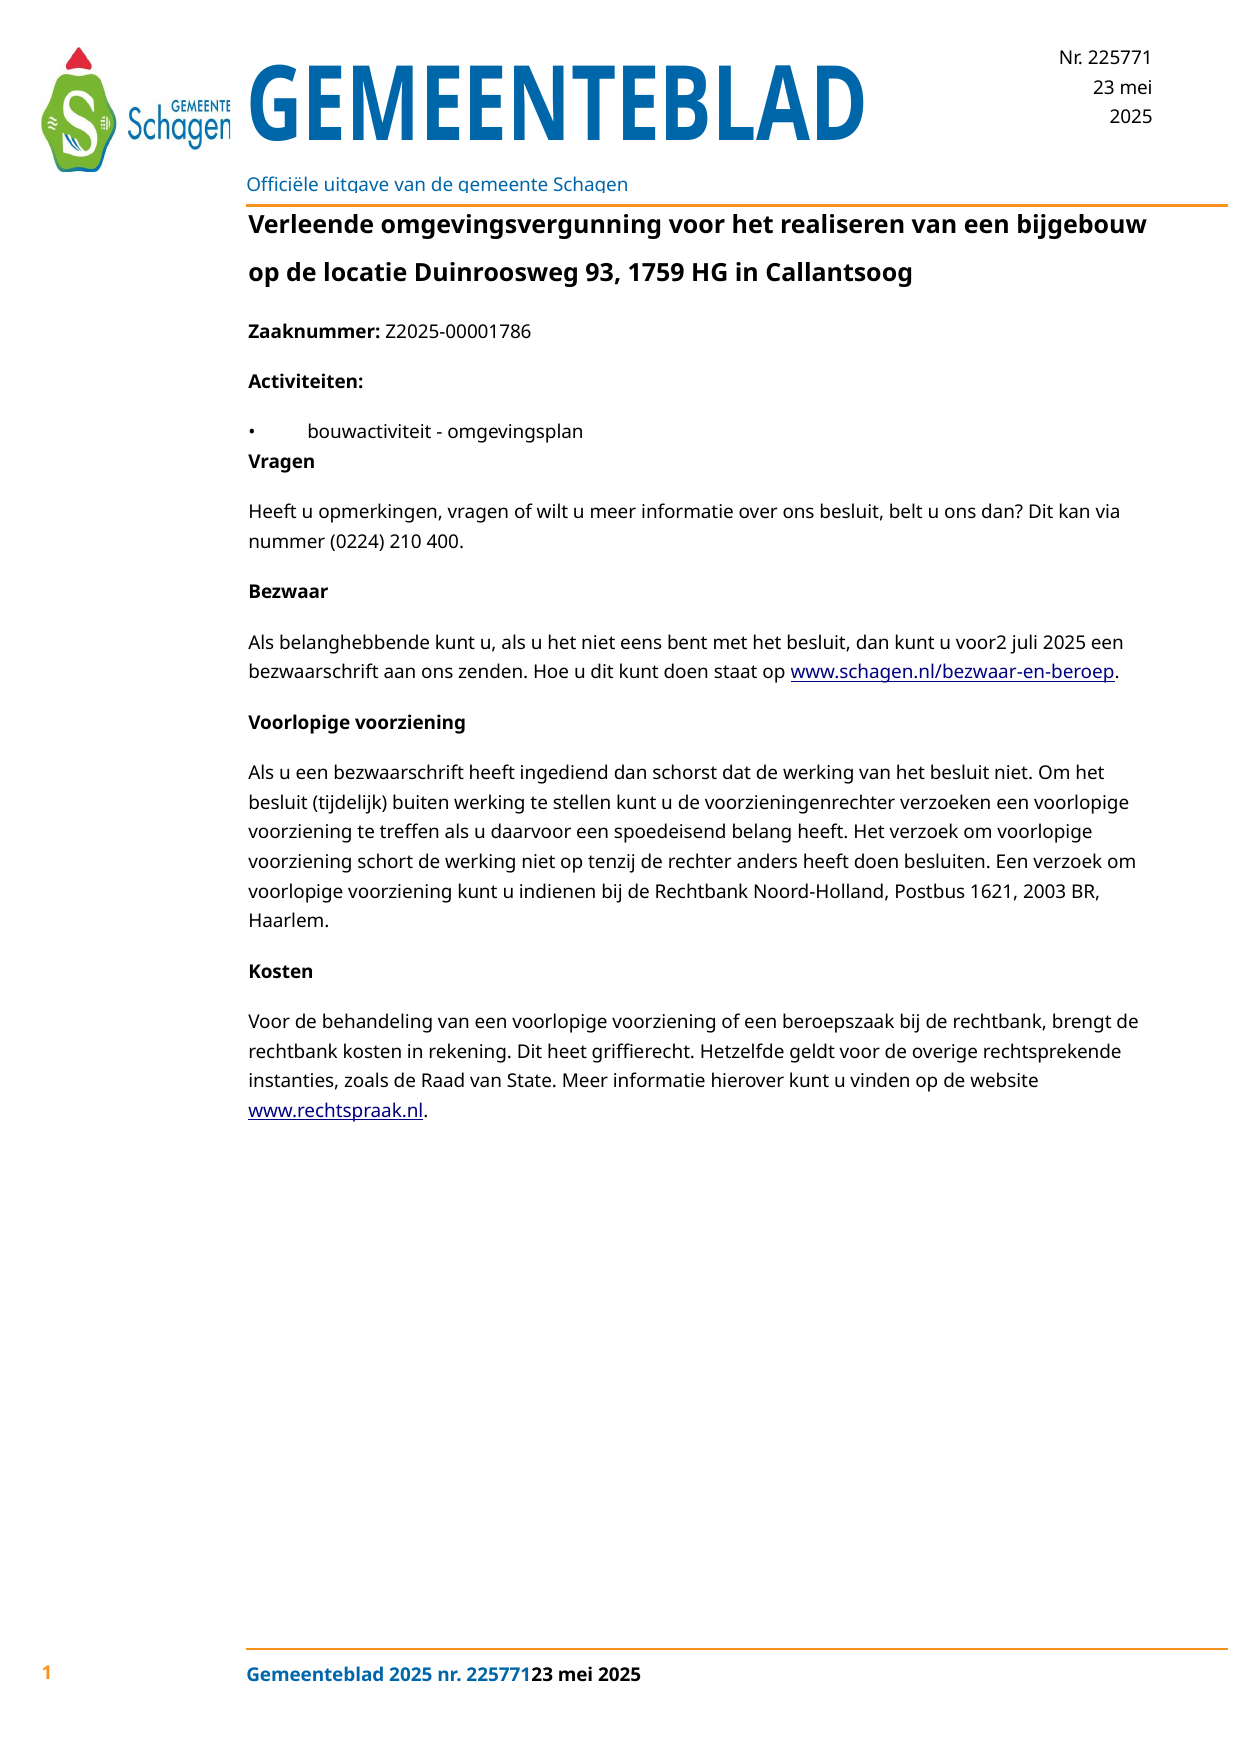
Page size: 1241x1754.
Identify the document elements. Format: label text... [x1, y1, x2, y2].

text Als u een bezwaarschrift heeft ingediend dan schorst dat de werking van het besluit niet. Om het besluit (tijdelijk) buiten werking te stellen kunt u de voorzieningenrechter verzoeken een voorlopige voorziening te treffen als u daarvoor een spoedeisend belang heeft. Het verzoek om voorlopige voorziening schort de werking niet op tenzij de rechter anders heeft doen besluiten. Een verzoek om voorlopige voorziening kunt u indienen bij de Rechtbank Noord-Holland, Postbus 1621, 2003 BR, Haarlem. [248, 759, 1152, 933]
picture [41, 47, 231, 172]
text Activiteiten: [248, 368, 1152, 394]
list bouwactiviteit - omgevingsplan [248, 419, 1152, 444]
text Voor de behandeling van een voorlopige voorziening of een beroepszaak bij de rechtbank, brengt de rechtbank kosten in rekening. Dit heet griffierecht. Hetzelfde geldt voor de overige rechtsprekende instanties, zoals de Raad van State. Meer informatie hierover kunt u vinden op de website www.rechtspraak.nl. [248, 1008, 1152, 1123]
text Zaaknummer: Z2025-00001786 [248, 318, 1152, 344]
text Bezwaar [248, 579, 1152, 604]
text Als belanghebbende kunt u, als u het niet eens bent met het besluit, dan kunt u voor2 juli 2025 een bezwaarschrift aan ons zenden. Hoe u dit kunt doen staat op www.schagen.nl/bezwaar-en-beroep. [248, 629, 1152, 684]
text Verleende omgevingsvergunning voor het realiseren van een bijgebouw op de locatie Duinroosweg 93, 1759 HG in Callantsoog [248, 207, 1152, 288]
text Voorlopige voorziening [248, 709, 1152, 735]
text Vragen [248, 448, 1152, 474]
text Heeft u opmerkingen, vragen of wilt u meer informatie over ons besluit, belt u ons dan? Dit kan via nummer (0224) 210 400. [248, 499, 1152, 554]
text Kosten [248, 958, 1152, 984]
